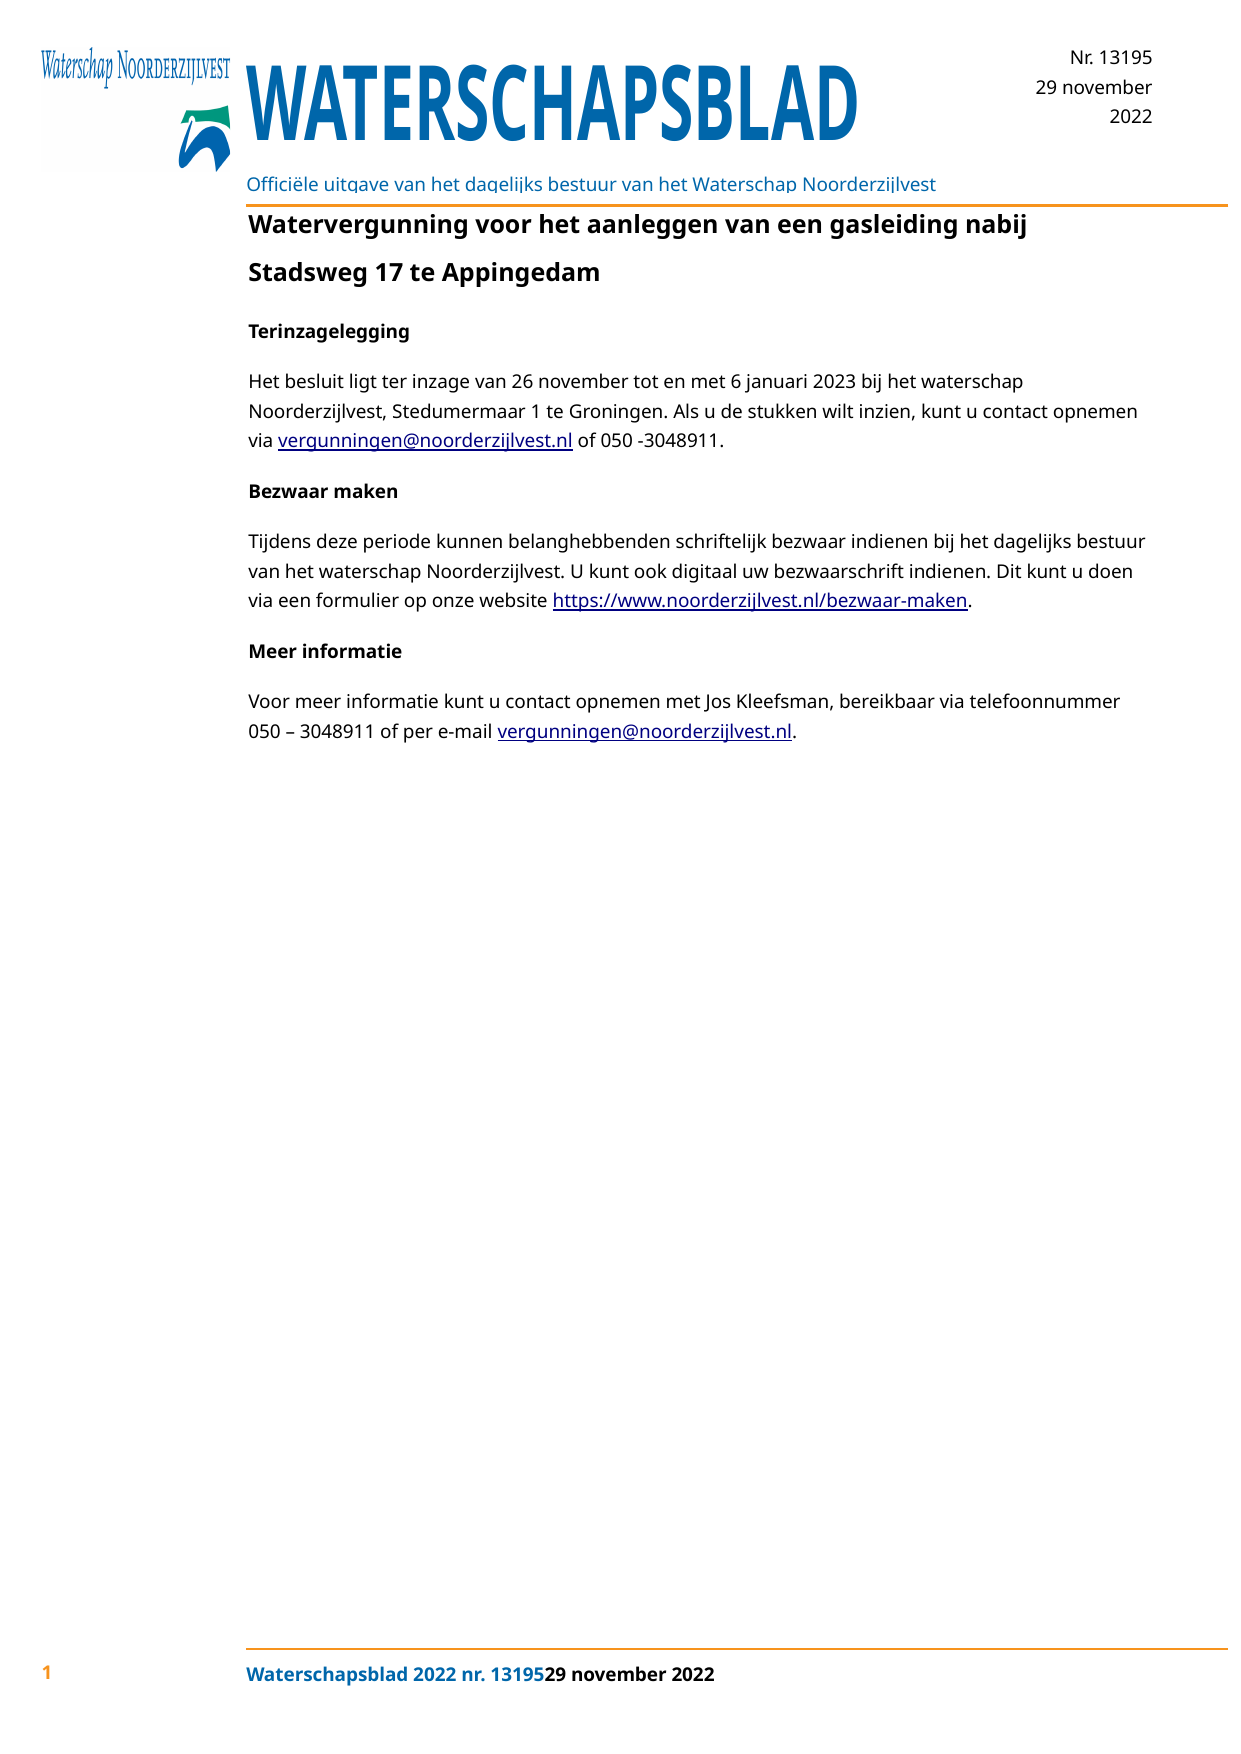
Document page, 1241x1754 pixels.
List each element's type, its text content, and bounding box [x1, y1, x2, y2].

picture [41, 47, 231, 172]
text Bezwaar maken [248, 478, 1152, 504]
text Voor meer informatie kunt u contact opnemen met Jos Kleefsman, bereikbaar via telefoonnummer 050 – 3048911 of per e-mail vergunningen@noorderzijlvest.nl. [248, 688, 1152, 744]
text Terinzagelegging [248, 318, 1152, 344]
text Het besluit ligt ter inzage van 26 november tot en met 6 januari 2023 bij het waterschap Noorderzijlvest, Stedumermaar 1 te Groningen. Als u de stukken wilt inzien, kunt u contact opnemen via vergunningen@noorderzijlvest.nl of 050 -3048911. [248, 368, 1152, 453]
text Tijdens deze periode kunnen belanghebbenden schriftelijk bezwaar indienen bij het dagelijks bestuur van het waterschap Noorderzijlvest. U kunt ook digitaal uw bezwaarschrift indienen. Dit kunt u doen via een formulier op onze website https://www.noorderzijlvest.nl/bezwaar-maken. [248, 528, 1152, 613]
text Meer informatie [248, 638, 1152, 664]
text Watervergunning voor het aanleggen van een gasleiding nabij Stadsweg 17 te Appingedam [248, 207, 1152, 288]
